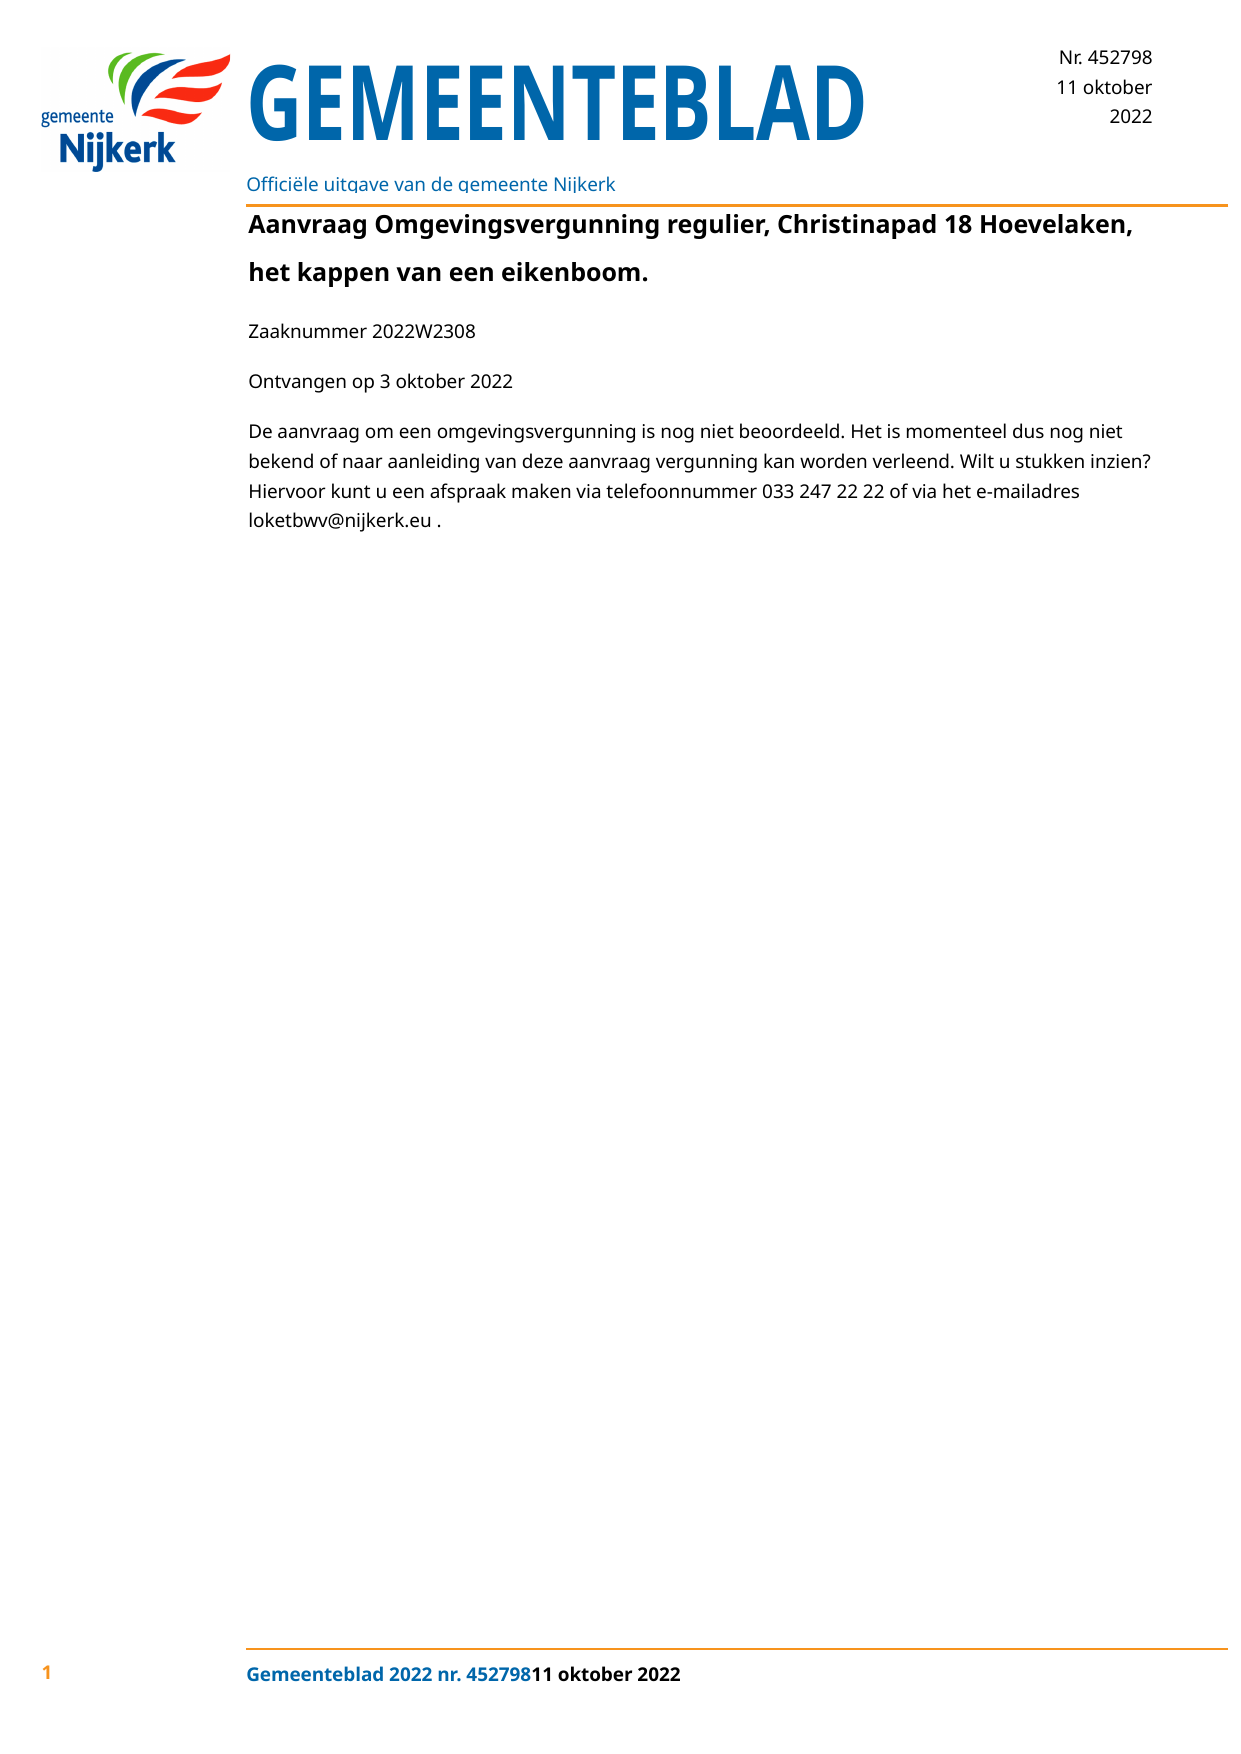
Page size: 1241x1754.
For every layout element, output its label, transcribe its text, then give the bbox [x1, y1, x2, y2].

text Ontvangen op 3 oktober 2022 [248, 368, 1152, 394]
picture [41, 47, 231, 172]
text De aanvraag om een omgevingsvergunning is nog niet beoordeeld. Het is momenteel dus nog niet bekend of naar aanleiding van deze aanvraag vergunning kan worden verleend. Wilt u stukken inzien? Hiervoor kunt u een afspraak maken via telefoonnummer 033 247 22 22 of via het e-mailadres loketbwv@nijkerk.eu . [248, 419, 1152, 533]
text Zaaknummer 2022W2308 [248, 318, 1152, 344]
text Aanvraag Omgevingsvergunning regulier, Christinapad 18 Hoevelaken, het kappen van een eikenboom. [248, 207, 1152, 288]
